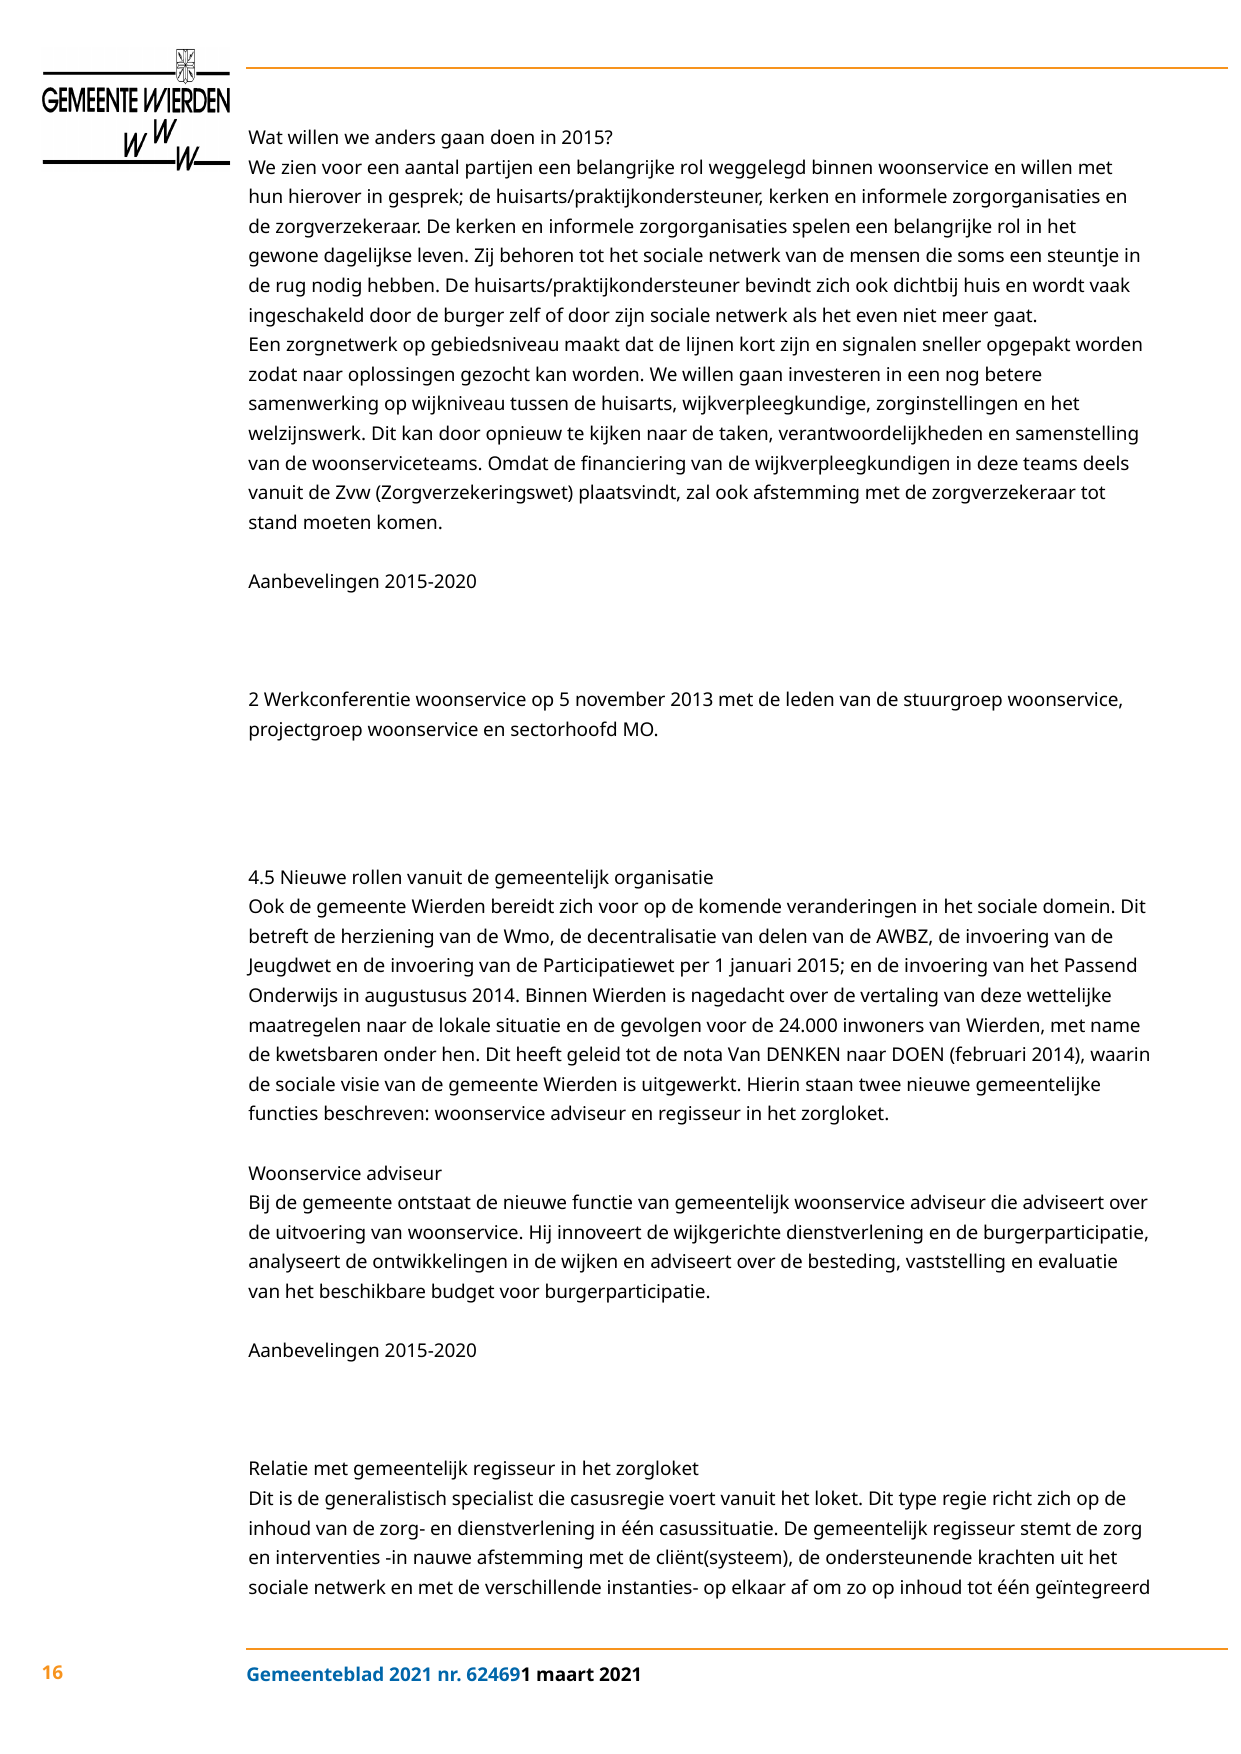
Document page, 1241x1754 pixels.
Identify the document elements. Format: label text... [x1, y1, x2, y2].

picture [41, 47, 231, 172]
text Dit is de generalistisch specialist die casusregie voert vanuit het loket. Dit type regie richt zich op de inhoud van de zorg- en dienstverlening in één casussituatie. De gemeentelijk regisseur stemt de zorg en interventies -in nauwe afstemming met de cliënt(systeem), de ondersteunende krachten uit het sociale netwerk en met de verschillende instanties- op elkaar af om zo op inhoud tot één geïntegreerd [248, 1485, 1152, 1600]
text Aanbevelingen 2015-2020 [248, 568, 1152, 594]
text Wat willen we anders gaan doen in 2015? [248, 124, 1152, 150]
text Aanbevelingen 2015-2020 [248, 1337, 1152, 1363]
text We zien voor een aantal partijen een belangrijke rol weggelegd binnen woonservice en willen met hun hierover in gesprek; de huisarts/praktijkondersteuner, kerken en informele zorgorganisaties en de zorgverzekeraar. De kerken en informele zorgorganisaties spelen een belangrijke rol in het gewone dagelijkse leven. Zij behoren tot het sociale netwerk van de mensen die soms een steuntje in de rug nodig hebben. De huisarts/praktijkondersteuner bevindt zich ook dichtbij huis en wordt vaak ingeschakeld door de burger zelf of door zijn sociale netwerk als het even niet meer gaat. [248, 154, 1152, 328]
text Woonservice adviseur [248, 1160, 1152, 1186]
text Relatie met gemeentelijk regisseur in het zorgloket [248, 1456, 1152, 1481]
text Ook de gemeente Wierden bereidt zich voor op de komende veranderingen in het sociale domein. Dit betreft de herziening van de Wmo, de decentralisatie van delen van de AWBZ, de invoering van de Jeugdwet en de invoering van de Participatiewet per 1 januari 2015; en de invoering van het Passend Onderwijs in augustusus 2014. Binnen Wierden is nagedacht over de vertaling van deze wettelijke maatregelen naar de lokale situatie en de gevolgen voor de 24.000 inwoners van Wierden, met name de kwetsbaren onder hen. Dit heeft geleid tot de nota Van DENKEN naar DOEN (februari 2014), waarin de sociale visie van de gemeente Wierden is uitgewerkt. Hierin staan twee nieuwe gemeentelijke functies beschreven: woonservice adviseur en regisseur in het zorgloket. [248, 893, 1152, 1126]
text Bij de gemeente ontstaat de nieuwe functie van gemeentelijk woonservice adviseur die adviseert over de uitvoering van woonservice. Hij innoveert de wijkgerichte dienstverlening en de burgerparticipatie, analyseert de ontwikkelingen in de wijken en adviseert over de besteding, vaststelling en evaluatie van het beschikbare budget voor burgerparticipatie. [248, 1189, 1152, 1304]
text 2 Werkconferentie woonservice op 5 november 2013 met de leden van de stuurgroep woonservice, projectgroep woonservice en sectorhoofd MO. [248, 686, 1152, 742]
text Een zorgnetwerk op gebiedsniveau maakt dat de lijnen kort zijn en signalen sneller opgepakt worden zodat naar oplossingen gezocht kan worden. We willen gaan investeren in een nog betere samenwerking op wijkniveau tussen de huisarts, wijkverpleegkundige, zorginstellingen en het welzijnswerk. Dit kan door opnieuw te kijken naar de taken, verantwoordelijkheden en samenstelling van de woonserviceteams. Omdat de financiering van de wijkverpleegkundigen in deze teams deels vanuit de Zvw (Zorgverzekeringswet) plaatsvindt, zal ook afstemming met de zorgverzekeraar tot stand moeten komen. [248, 331, 1152, 535]
text 4.5 Nieuwe rollen vanuit de gemeentelijk organisatie [248, 864, 1152, 890]
